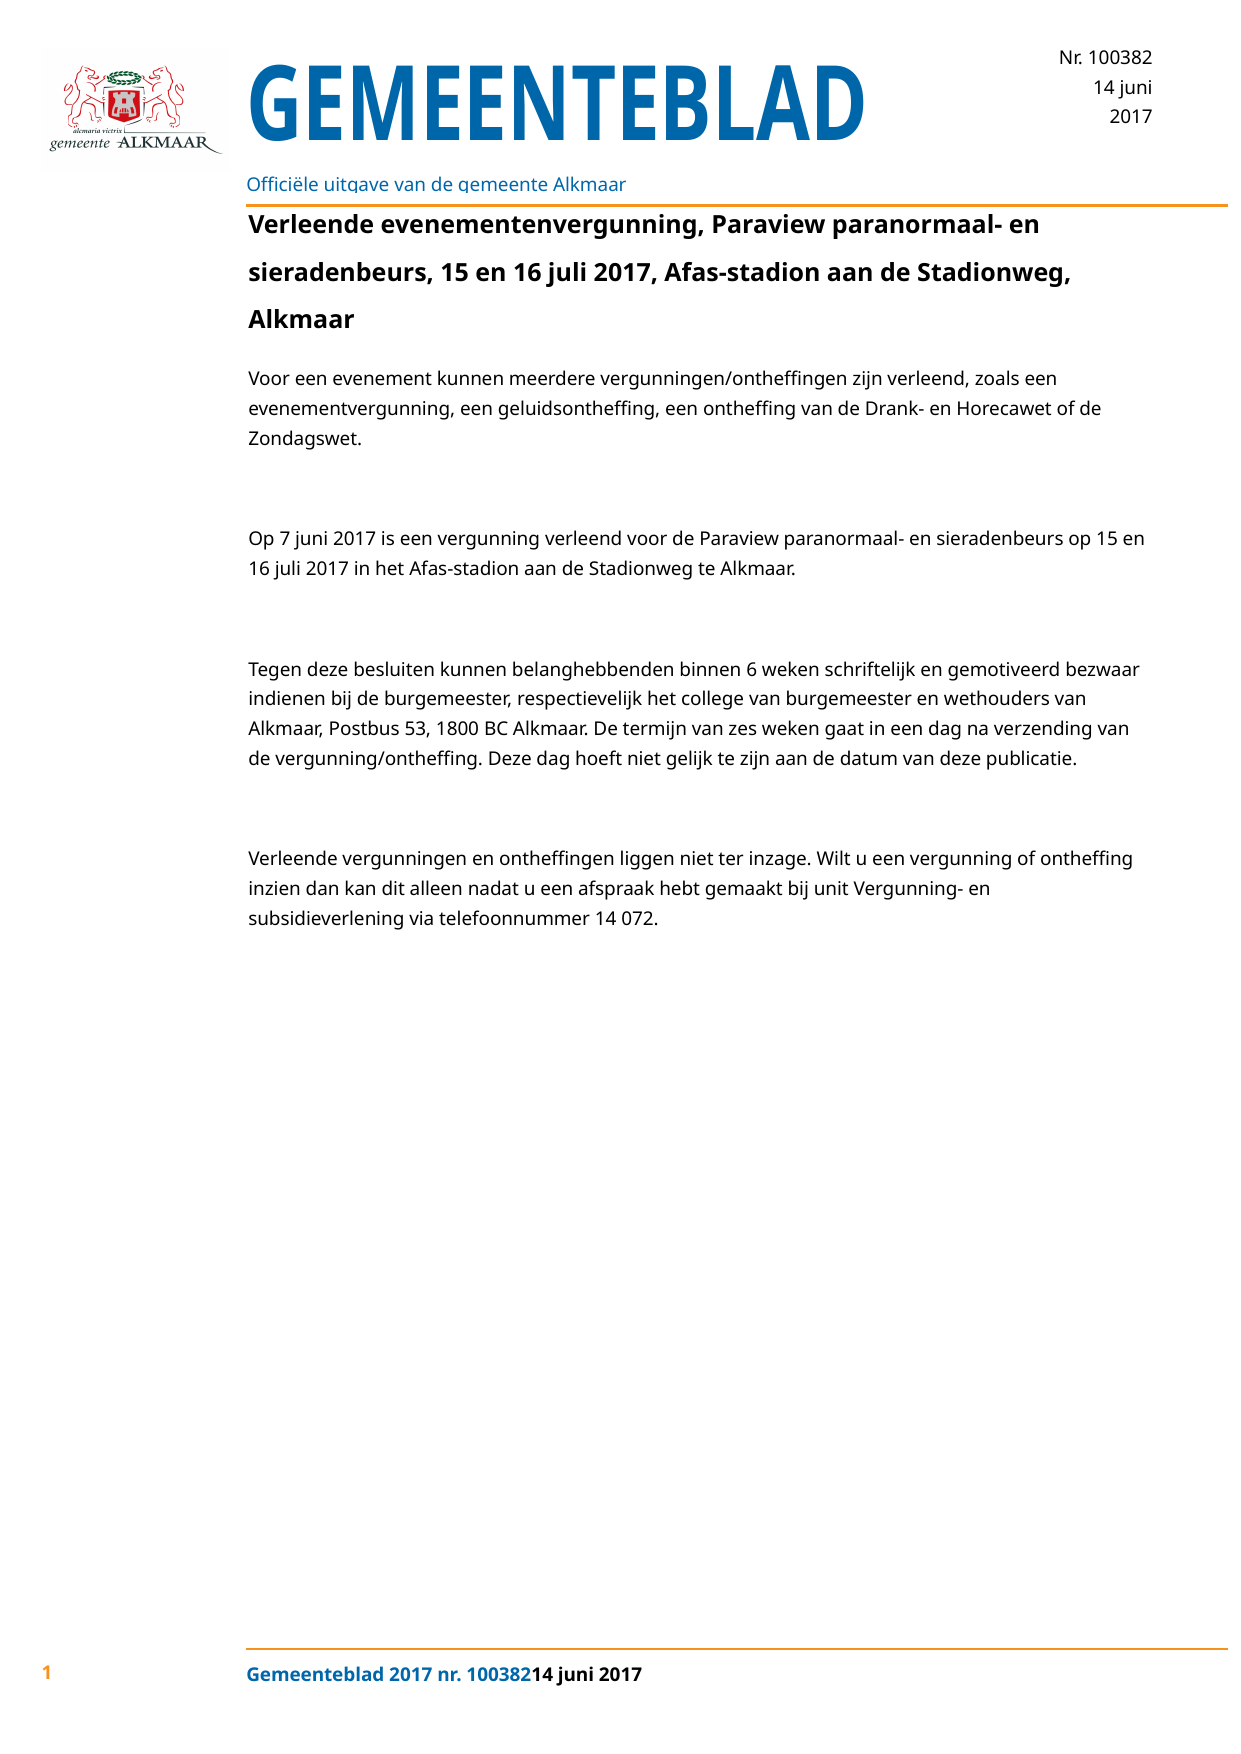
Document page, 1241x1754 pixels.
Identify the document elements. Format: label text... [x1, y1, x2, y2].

text Verleende vergunningen en ontheffingen liggen niet ter inzage. Wilt u een vergunning of ontheffing inzien dan kan dit alleen nadat u een afspraak hebt gemaakt bij unit Vergunning- en subsidieverlening via telefoonnummer 14 072. [248, 846, 1152, 930]
text Tegen deze besluiten kunnen belanghebbenden binnen 6 weken schriftelijk en gemotiveerd bezwaar indienen bij de burgemeester, respectievelijk het college van burgemeester en wethouders van Alkmaar, Postbus 53, 1800 BC Alkmaar. De termijn van zes weken gaat in een dag na verzending van de vergunning/ontheffing. Deze dag hoeft niet gelijk te zijn aan de datum van deze publicatie. [248, 656, 1152, 770]
picture [41, 47, 231, 172]
text Voor een evenement kunnen meerdere vergunningen/ontheffingen zijn verleend, zoals een evenementvergunning, een geluidsontheffing, een ontheffing van de Drank- en Horecawet of de Zondagswet. [248, 366, 1152, 450]
text Op 7 juni 2017 is een vergunning verleend voor de Paraview paranormaal- en sieradenbeurs op 15 en 16 juli 2017 in het Afas-stadion aan de Stadionweg te Alkmaar. [248, 526, 1152, 581]
text Verleende evenementenvergunning, Paraview paranormaal- en sieradenbeurs, 15 en 16 juli 2017, Afas-stadion aan de Stadionweg, Alkmaar [248, 207, 1152, 336]
